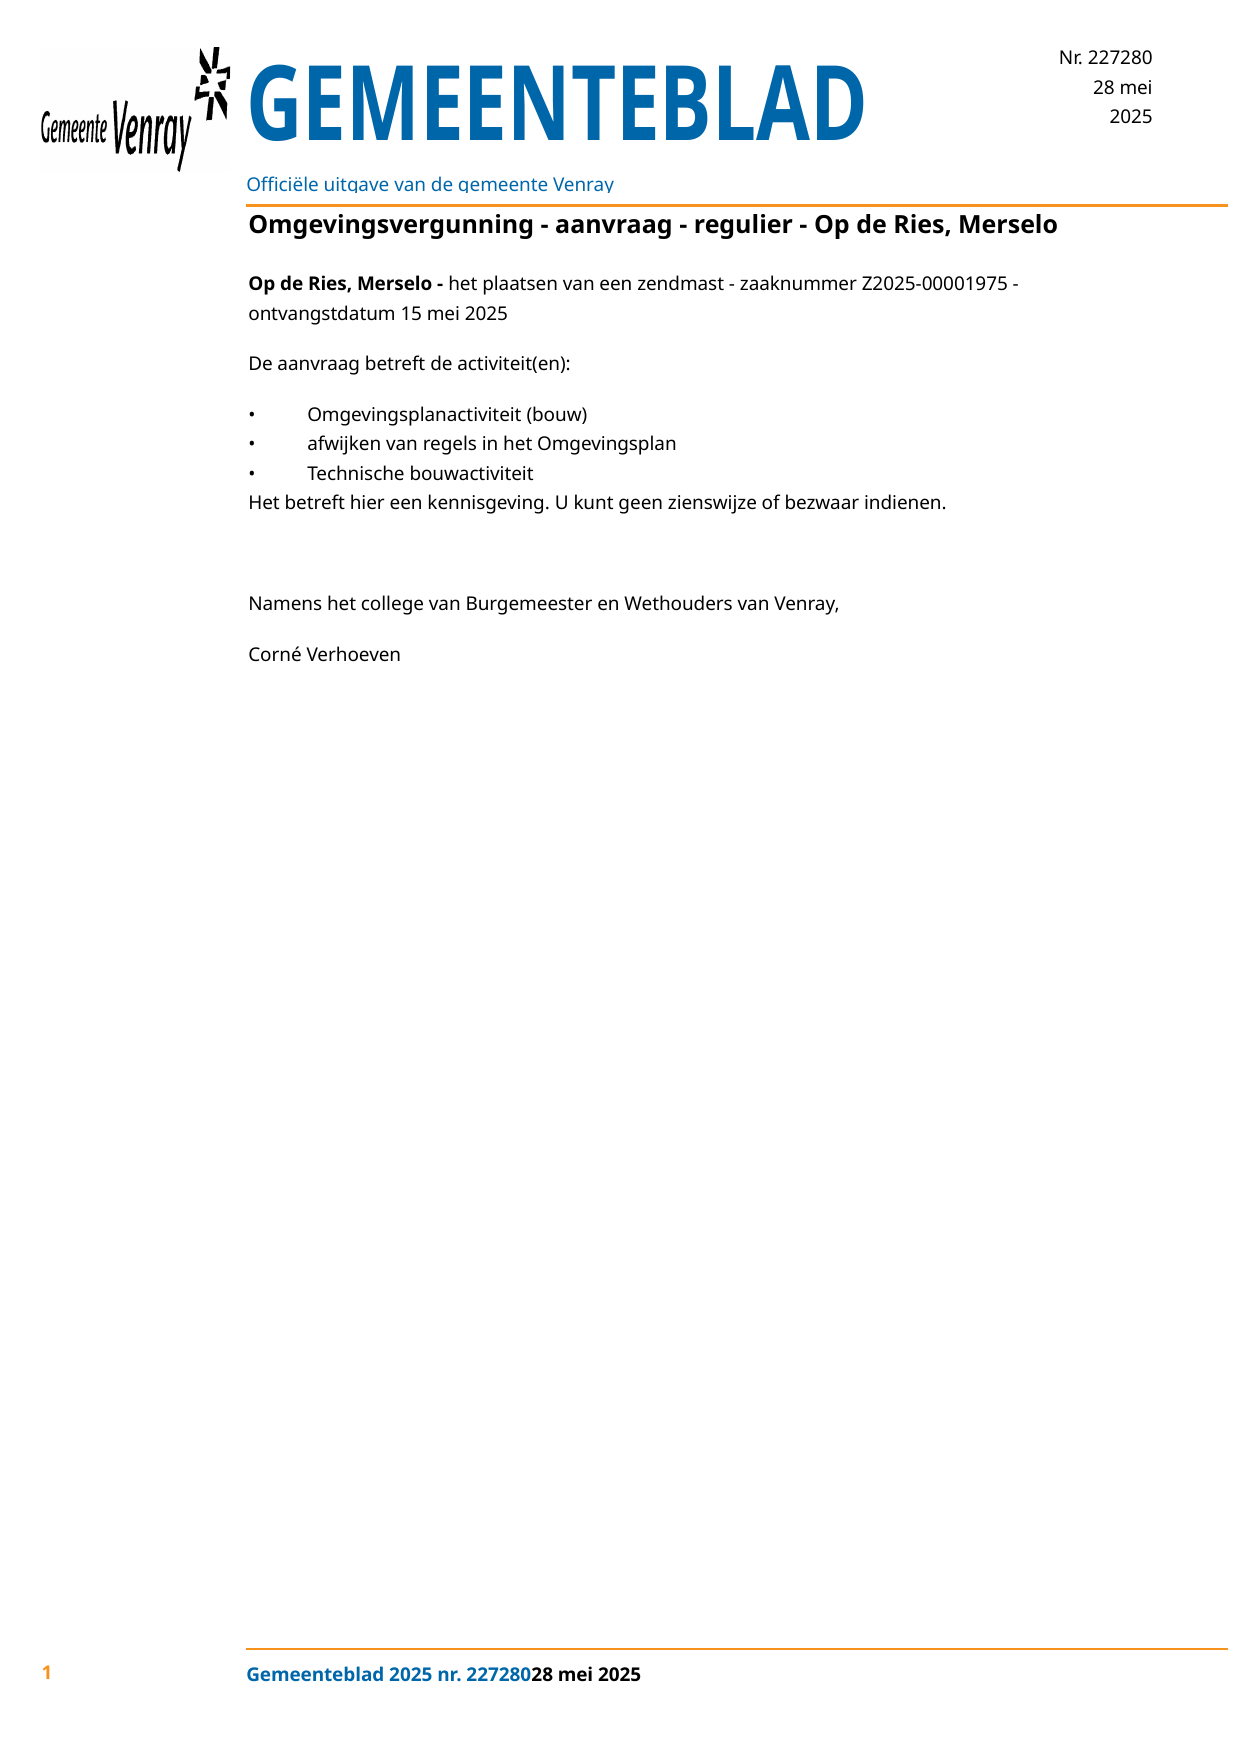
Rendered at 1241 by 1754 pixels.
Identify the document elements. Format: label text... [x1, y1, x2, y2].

list Technische bouwactiviteit [248, 460, 1152, 486]
text Namens het college van Burgemeester en Wethouders van Venray, [248, 590, 1152, 616]
picture [41, 47, 231, 172]
text Het betreft hier een kennisgeving. U kunt geen zienswijze of bezwaar indienen. [248, 489, 1152, 515]
text Omgevingsvergunning - aanvraag - regulier - Op de Ries, Merselo [248, 207, 1152, 241]
text Op de Ries, Merselo - het plaatsen van een zendmast - zaaknummer Z2025-00001975 - ontvangstdatum 15 mei 2025 [248, 270, 1152, 326]
list Omgevingsplanactiviteit (bouw) [248, 401, 1152, 426]
text Corné Verhoeven [248, 641, 1152, 666]
list afwijken van regels in het Omgevingsplan [248, 430, 1152, 456]
text De aanvraag betreft de activiteit(en): [248, 350, 1152, 376]
